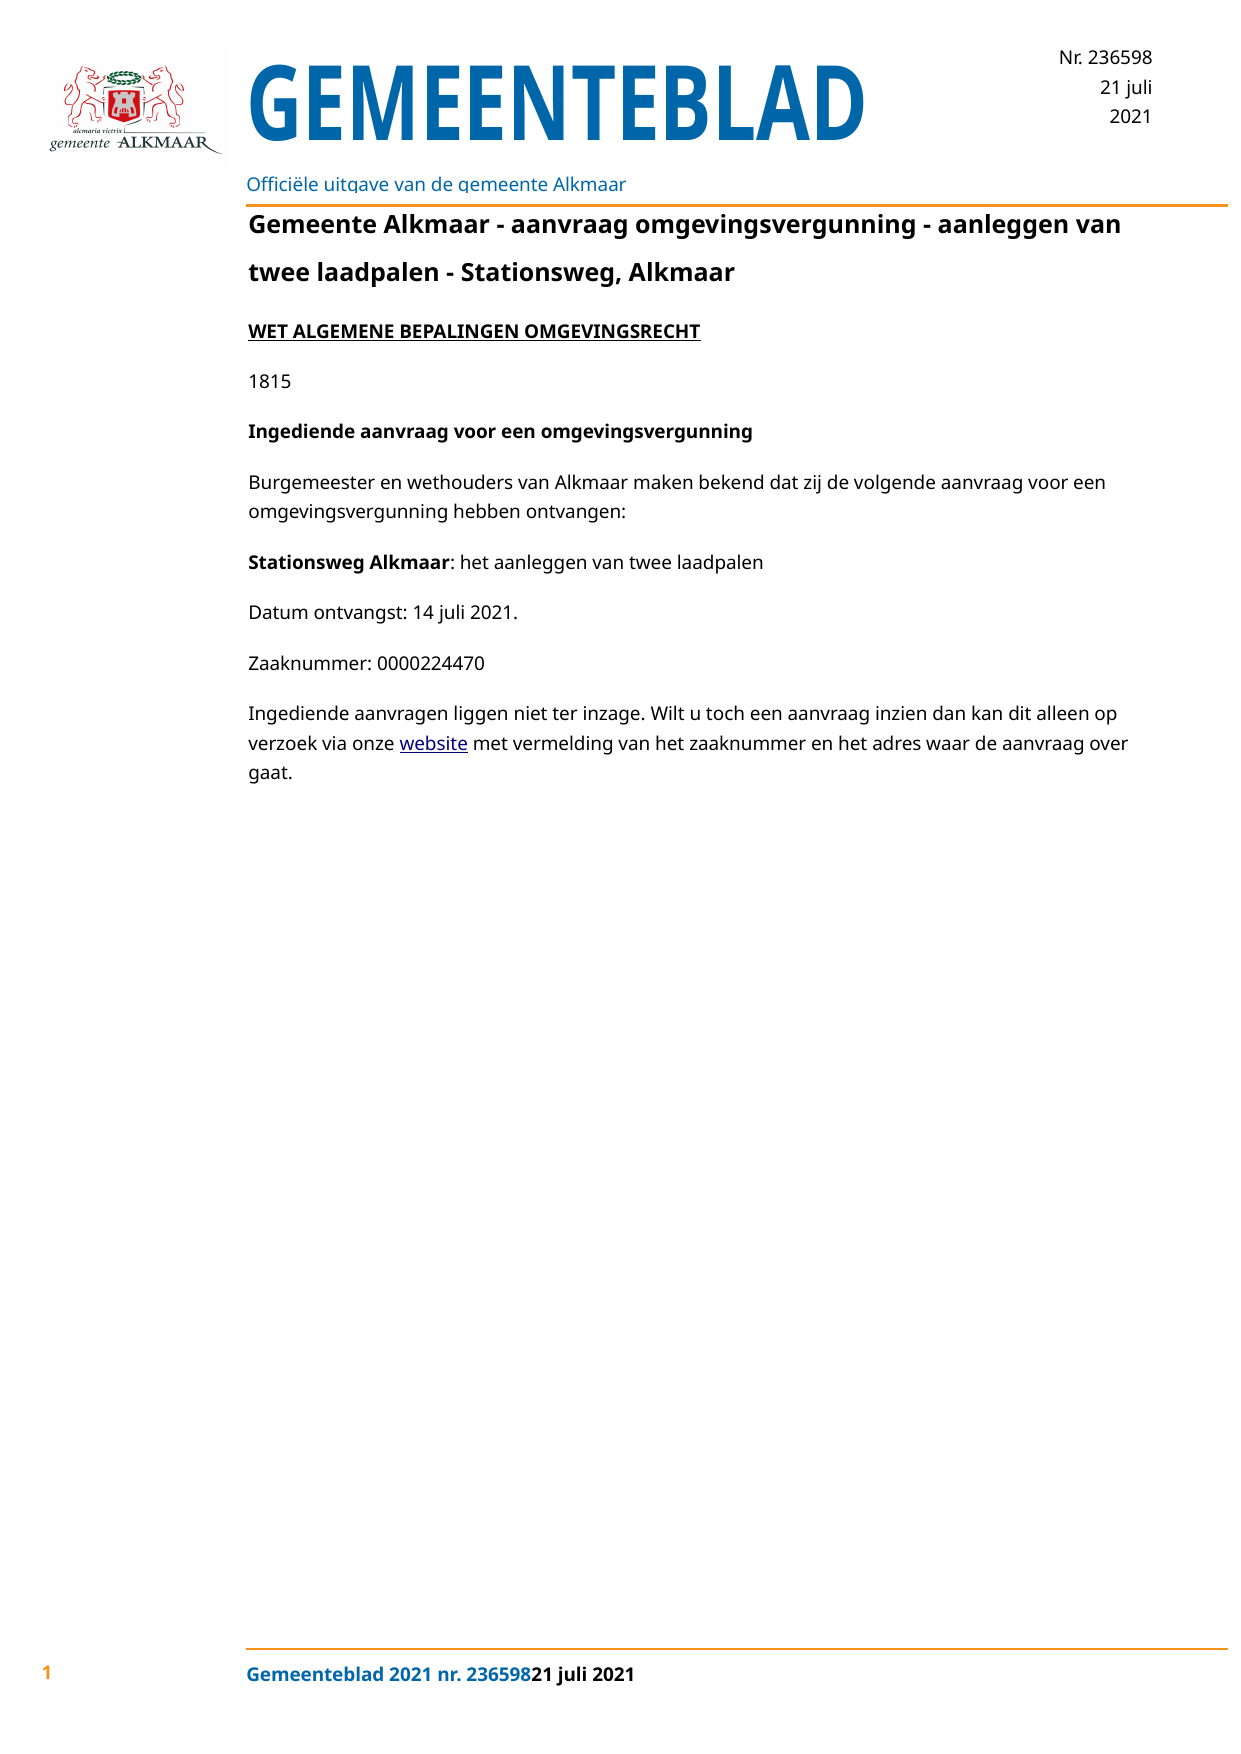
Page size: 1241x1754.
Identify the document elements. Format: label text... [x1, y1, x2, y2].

text Zaaknummer: 0000224470 [248, 650, 1152, 676]
text Gemeente Alkmaar - aanvraag omgevingsvergunning - aanleggen van twee laadpalen - Stationsweg, Alkmaar [248, 207, 1152, 288]
text Burgemeester en wethouders van Alkmaar maken bekend dat zij de volgende aanvraag voor een omgevingsvergunning hebben ontvangen: [248, 469, 1152, 524]
text 1815 [248, 368, 1152, 394]
text Ingediende aanvraag voor een omgevingsvergunning [248, 419, 1152, 444]
text Datum ontvangst: 14 juli 2021. [248, 599, 1152, 625]
text Ingediende aanvragen liggen niet ter inzage. Wilt u toch een aanvraag inzien dan kan dit alleen op verzoek via onze website met vermelding van het zaaknummer en het adres waar de aanvraag over gaat. [248, 700, 1152, 785]
picture [41, 47, 231, 172]
text WET ALGEMENE BEPALINGEN OMGEVINGSRECHT [248, 318, 1152, 344]
text Stationsweg Alkmaar: het aanleggen van twee laadpalen [248, 549, 1152, 575]
